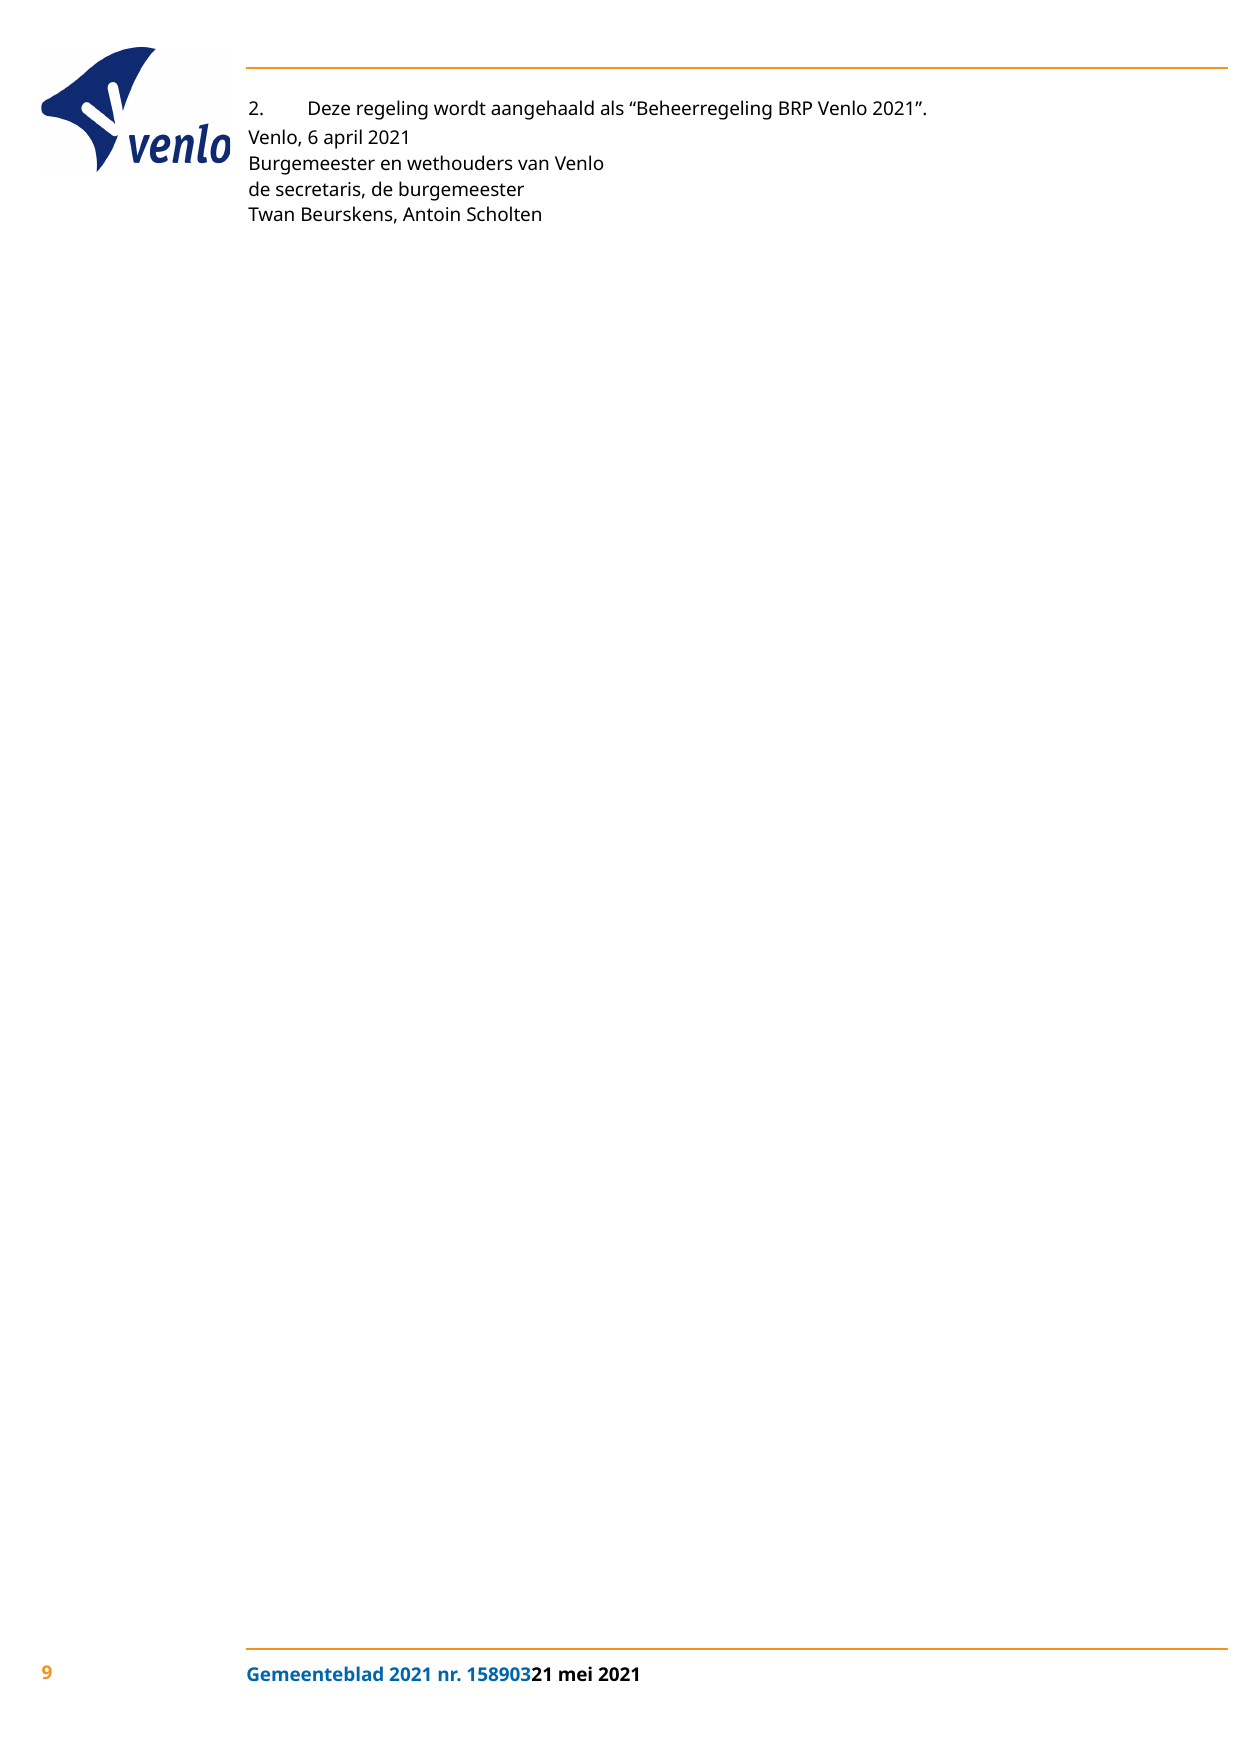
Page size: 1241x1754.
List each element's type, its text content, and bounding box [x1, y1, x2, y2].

picture [41, 47, 231, 172]
list Deze regeling wordt aangehaald als “Beheerregeling BRP Venlo 2021”. [248, 95, 1152, 121]
text de secretaris, de burgemeester [248, 176, 1152, 202]
text Twan Beurskens, Antoin Scholten [248, 202, 1152, 227]
text Venlo, 6 april 2021 [248, 124, 1152, 150]
text Burgemeester en wethouders van Venlo [248, 150, 1152, 176]
